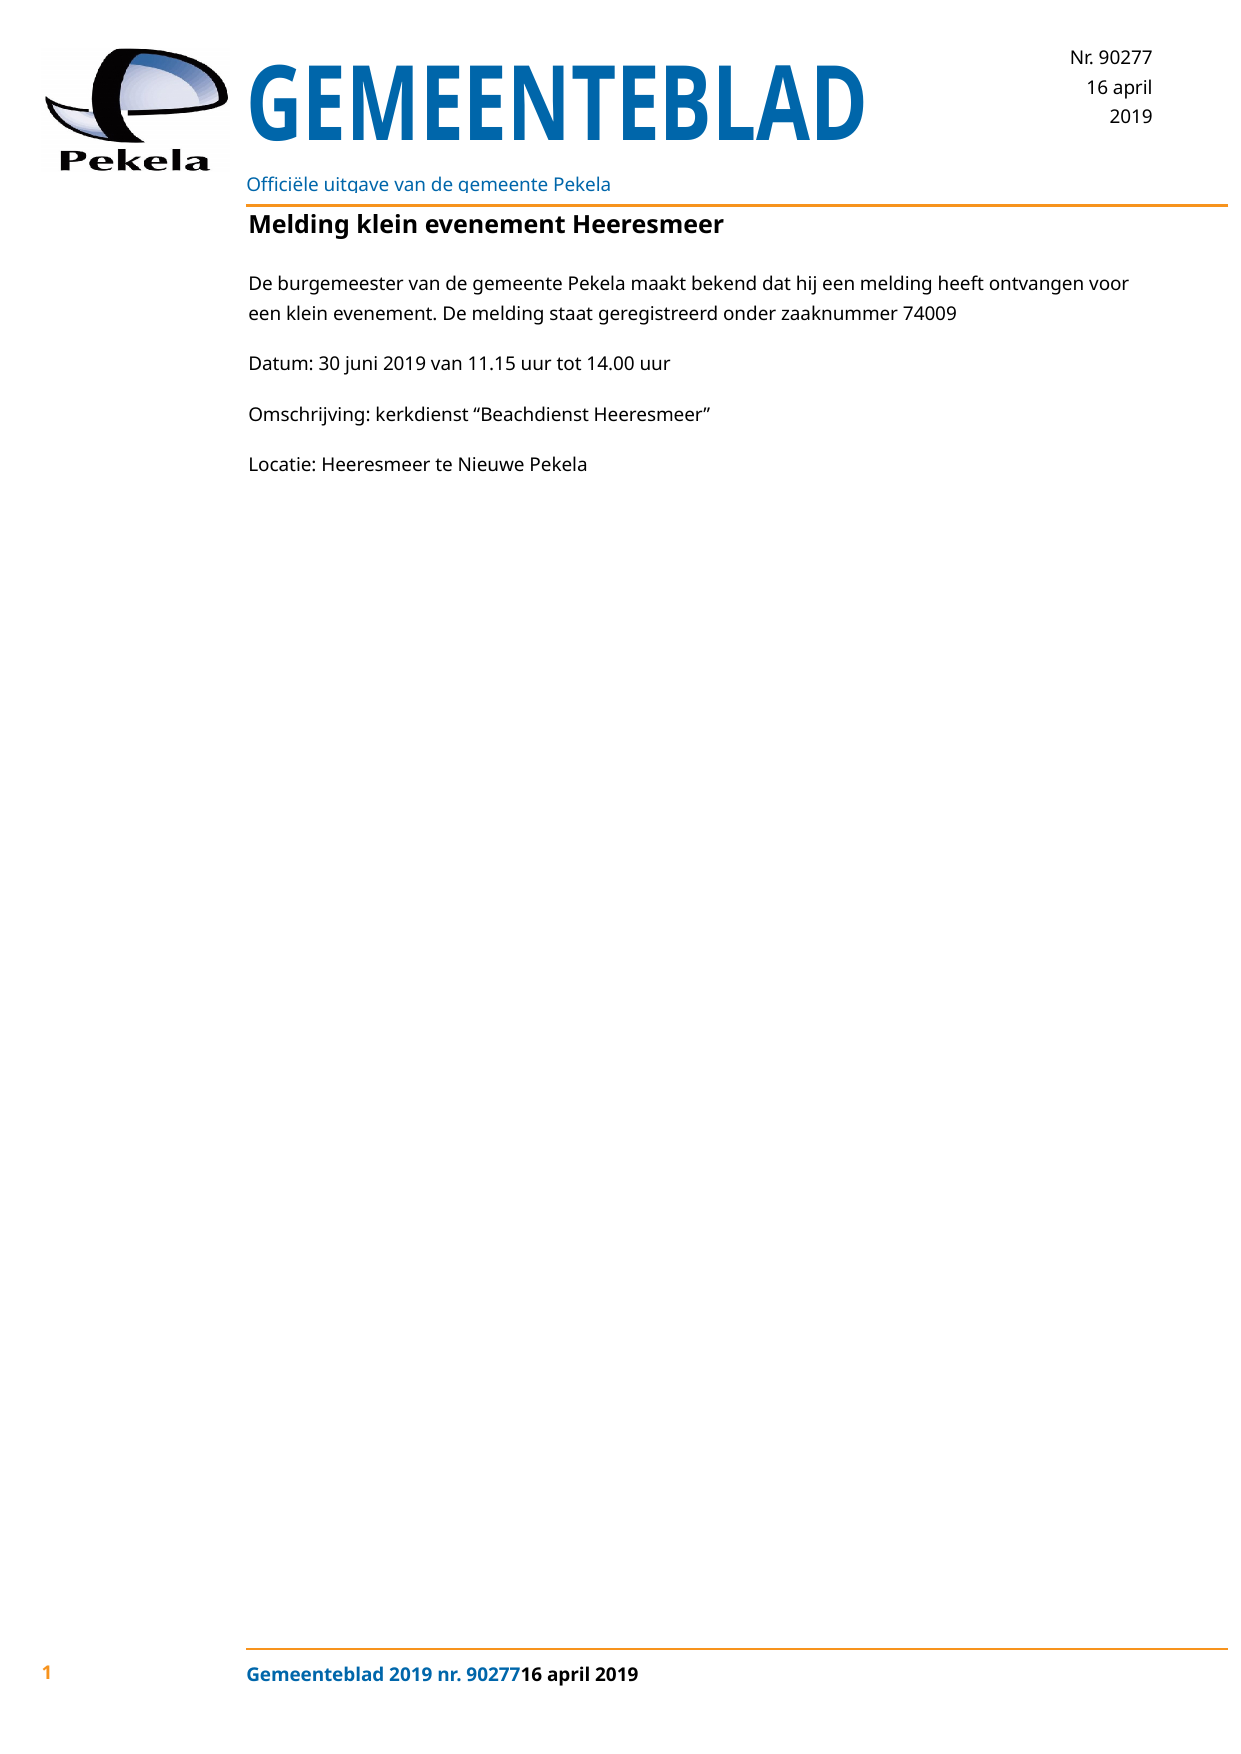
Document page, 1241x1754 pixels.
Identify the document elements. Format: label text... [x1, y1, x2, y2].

text Locatie: Heeresmeer te Nieuwe Pekela [248, 451, 1152, 477]
text Datum: 30 juni 2019 van 11.15 uur tot 14.00 uur [248, 350, 1152, 376]
text Melding klein evenement Heeresmeer [248, 207, 1152, 241]
picture [41, 47, 231, 172]
text Omschrijving: kerkdienst “Beachdienst Heeresmeer” [248, 401, 1152, 426]
text De burgemeester van de gemeente Pekela maakt bekend dat hij een melding heeft ontvangen voor een klein evenement. De melding staat geregistreerd onder zaaknummer 74009 [248, 270, 1152, 326]
